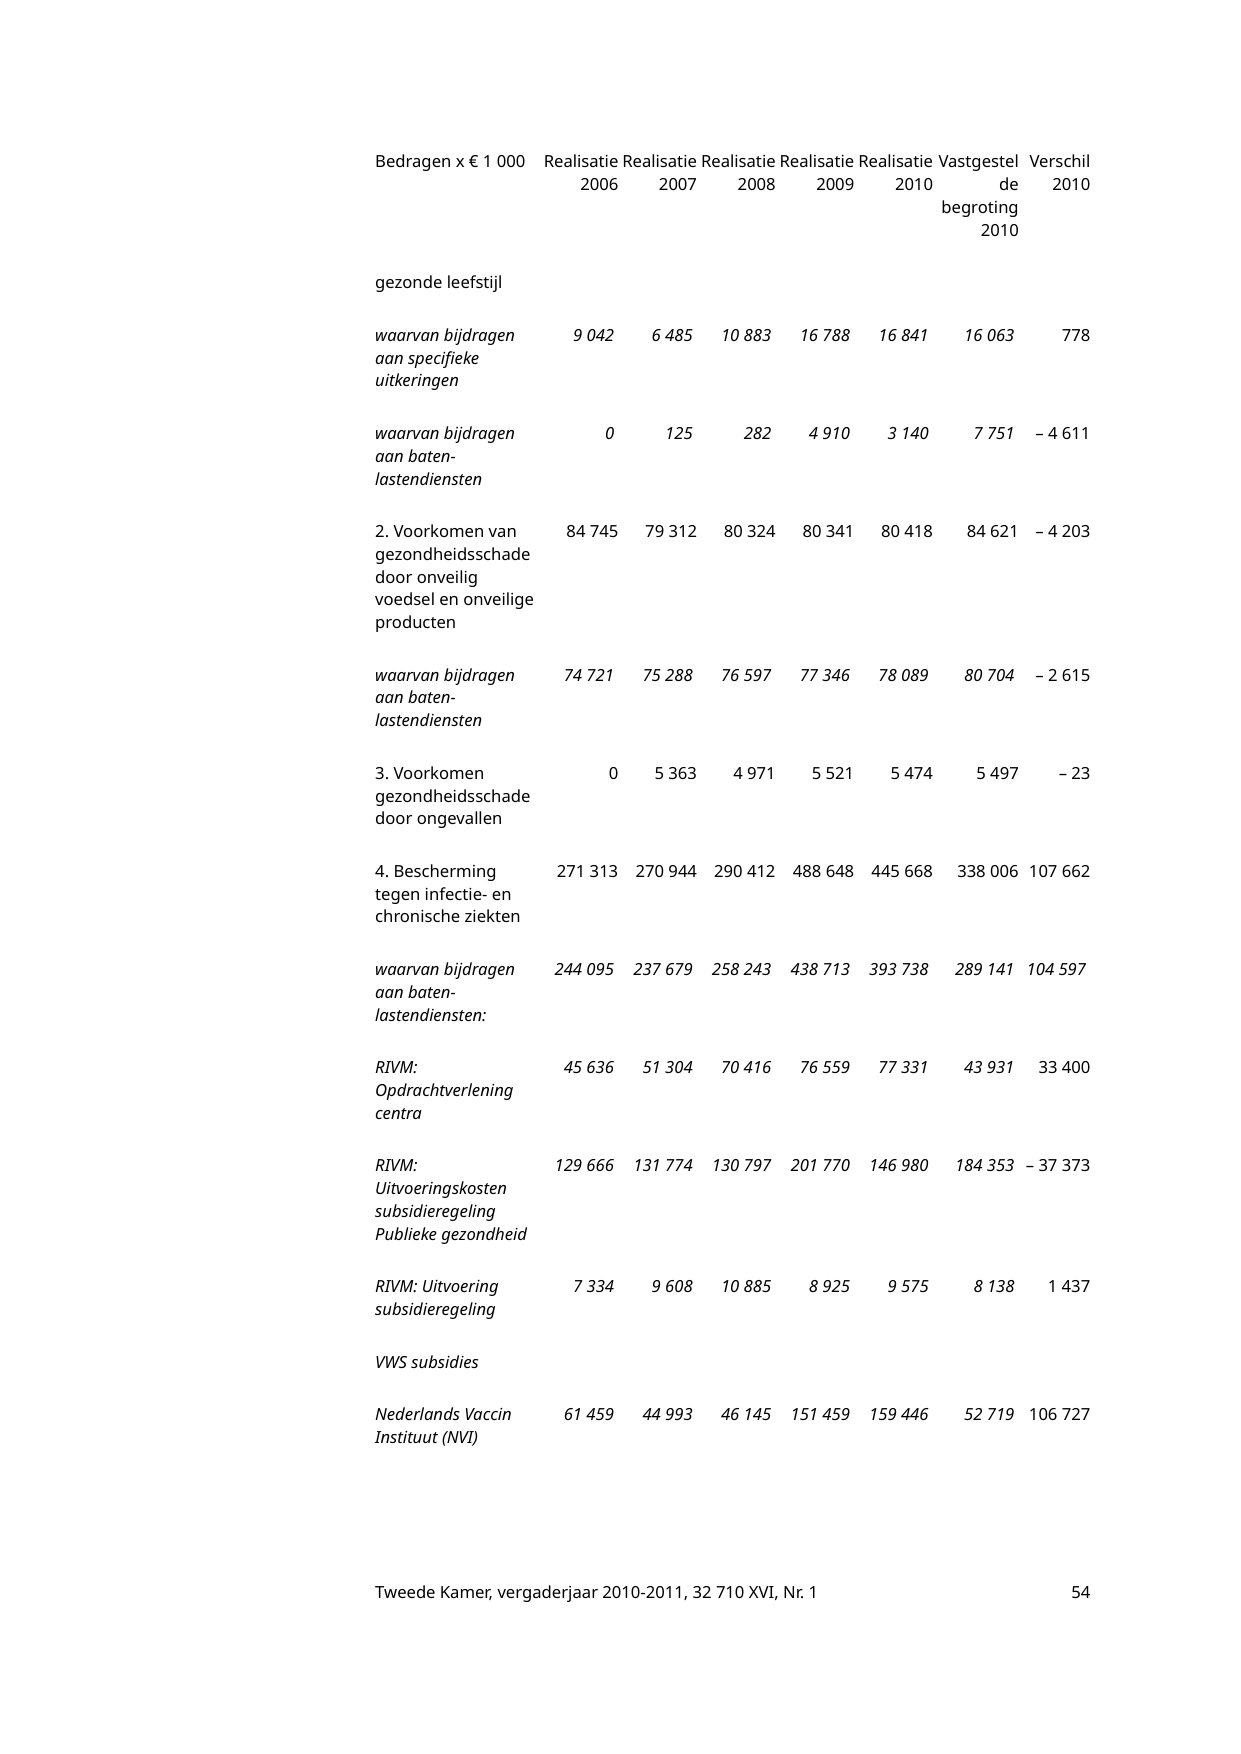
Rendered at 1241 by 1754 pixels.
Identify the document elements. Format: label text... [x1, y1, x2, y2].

table_cell – 37 373 [1019, 1154, 1090, 1275]
table_cell 488 648 [775, 860, 854, 958]
table_cell 52 719 [933, 1403, 1018, 1478]
table_cell 44 993 [618, 1403, 697, 1478]
table_cell – 4 611 [1019, 422, 1090, 520]
table_header Realisatie 2010 [854, 150, 933, 271]
table_cell 338 006 [933, 860, 1018, 958]
table_cell RIVM: Opdrachtverlening centra [375, 1056, 539, 1154]
table_cell 10 885 [697, 1275, 775, 1403]
table_cell 76 597 [697, 663, 775, 761]
table_cell 9 608 [618, 1275, 697, 1403]
table_header Vastgestelde begroting 2010 [933, 150, 1018, 271]
table_cell 201 770 [775, 1154, 854, 1275]
table_cell 778 [1019, 324, 1090, 422]
table_cell [933, 271, 1018, 323]
table_cell 5 363 [618, 761, 697, 859]
table_cell Nederlands Vaccin Instituut (NVI) [375, 1403, 539, 1478]
table_cell [1019, 271, 1090, 323]
table_cell 270 944 [618, 860, 697, 958]
table_cell 1 437 [1019, 1275, 1090, 1403]
table_cell 45 636 [539, 1056, 618, 1154]
table_cell waarvan bijdragen aan specifieke uitkeringen [375, 324, 539, 422]
table_cell – 23 [1019, 761, 1090, 859]
table_cell 77 331 [854, 1056, 933, 1154]
table_cell 438 713 [775, 958, 854, 1056]
table_cell [775, 271, 854, 323]
table_cell 258 243 [697, 958, 775, 1056]
table_cell 445 668 [854, 860, 933, 958]
table_cell 151 459 [775, 1403, 854, 1478]
table_cell 237 679 [618, 958, 697, 1056]
table_cell 4 971 [697, 761, 775, 859]
table_header Realisatie 2007 [618, 150, 697, 271]
table_cell 51 304 [618, 1056, 697, 1154]
table_cell 5 474 [854, 761, 933, 859]
table_cell – 2 615 [1019, 663, 1090, 761]
table_cell 84 745 [539, 520, 618, 663]
table_cell gezonde leefstijl [375, 271, 539, 323]
table_cell 9 575 [854, 1275, 933, 1403]
table_cell 61 459 [539, 1403, 618, 1478]
table_cell 75 288 [618, 663, 697, 761]
table_cell 131 774 [618, 1154, 697, 1275]
table_cell [854, 271, 933, 323]
table_cell 76 559 [775, 1056, 854, 1154]
table_header Bedragen x € 1 000 [375, 150, 539, 271]
table_cell – 4 203 [1019, 520, 1090, 663]
table_header Realisatie 2009 [775, 150, 854, 271]
table_cell [618, 271, 697, 323]
table_cell 282 [697, 422, 775, 520]
table_header Verschil 2010 [1019, 150, 1090, 271]
table_cell 5 497 [933, 761, 1018, 859]
table_cell 5 521 [775, 761, 854, 859]
table_cell 8 138 [933, 1275, 1018, 1403]
table_cell 80 418 [854, 520, 933, 663]
table_cell 244 095 [539, 958, 618, 1056]
table_cell waarvan bijdragen aan baten-lastendiensten [375, 422, 539, 520]
table_cell 16 063 [933, 324, 1018, 422]
table_cell 271 313 [539, 860, 618, 958]
table_cell 125 [618, 422, 697, 520]
table_cell 106 727 [1019, 1403, 1090, 1478]
table_cell 0 [539, 422, 618, 520]
table_cell 4. Bescherming tegen infectie- en chronische ziekten [375, 860, 539, 958]
table_cell 130 797 [697, 1154, 775, 1275]
table_cell 16 788 [775, 324, 854, 422]
table_cell 16 841 [854, 324, 933, 422]
table_cell 146 980 [854, 1154, 933, 1275]
table_cell 290 412 [697, 860, 775, 958]
table_cell RIVM: Uitvoeringskosten subsidieregeling Publieke gezondheid [375, 1154, 539, 1275]
table_cell 46 145 [697, 1403, 775, 1478]
table_cell 80 704 [933, 663, 1018, 761]
table_cell RIVM: Uitvoering subsidieregeling VWS subsidies [375, 1275, 539, 1403]
table_cell 74 721 [539, 663, 618, 761]
table_cell 2. Voorkomen van gezondheidsschade door onveilig voedsel en onveilige producten [375, 520, 539, 663]
table_cell 80 324 [697, 520, 775, 663]
table_cell 10 883 [697, 324, 775, 422]
table_cell 7 334 [539, 1275, 618, 1403]
table_cell waarvan bijdragen aan baten-lastendiensten: [375, 958, 539, 1056]
table_cell 70 416 [697, 1056, 775, 1154]
table_cell 0 [539, 761, 618, 859]
table_cell 9 042 [539, 324, 618, 422]
table_header Realisatie 2006 [539, 150, 618, 271]
table_cell [539, 271, 618, 323]
table_header Realisatie 2008 [697, 150, 775, 271]
table_cell 6 485 [618, 324, 697, 422]
table_cell 77 346 [775, 663, 854, 761]
table_cell [697, 271, 775, 323]
table_cell 79 312 [618, 520, 697, 663]
table_cell 33 400 [1019, 1056, 1090, 1154]
table_cell 393 738 [854, 958, 933, 1056]
table_cell 3. Voorkomen gezondheidsschade door ongevallen [375, 761, 539, 859]
table_cell 184 353 [933, 1154, 1018, 1275]
table_cell 4 910 [775, 422, 854, 520]
table_cell 80 341 [775, 520, 854, 663]
table_cell 129 666 [539, 1154, 618, 1275]
table_cell 43 931 [933, 1056, 1018, 1154]
table_cell 3 140 [854, 422, 933, 520]
table_cell 84 621 [933, 520, 1018, 663]
table_cell waarvan bijdragen aan baten-lastendiensten [375, 663, 539, 761]
table_cell 8 925 [775, 1275, 854, 1403]
table_cell 78 089 [854, 663, 933, 761]
table_cell 107 662 [1019, 860, 1090, 958]
table_cell 7 751 [933, 422, 1018, 520]
table_cell 289 141 [933, 958, 1018, 1056]
table_cell 104 597 [1019, 958, 1090, 1056]
table_cell 159 446 [854, 1403, 933, 1478]
